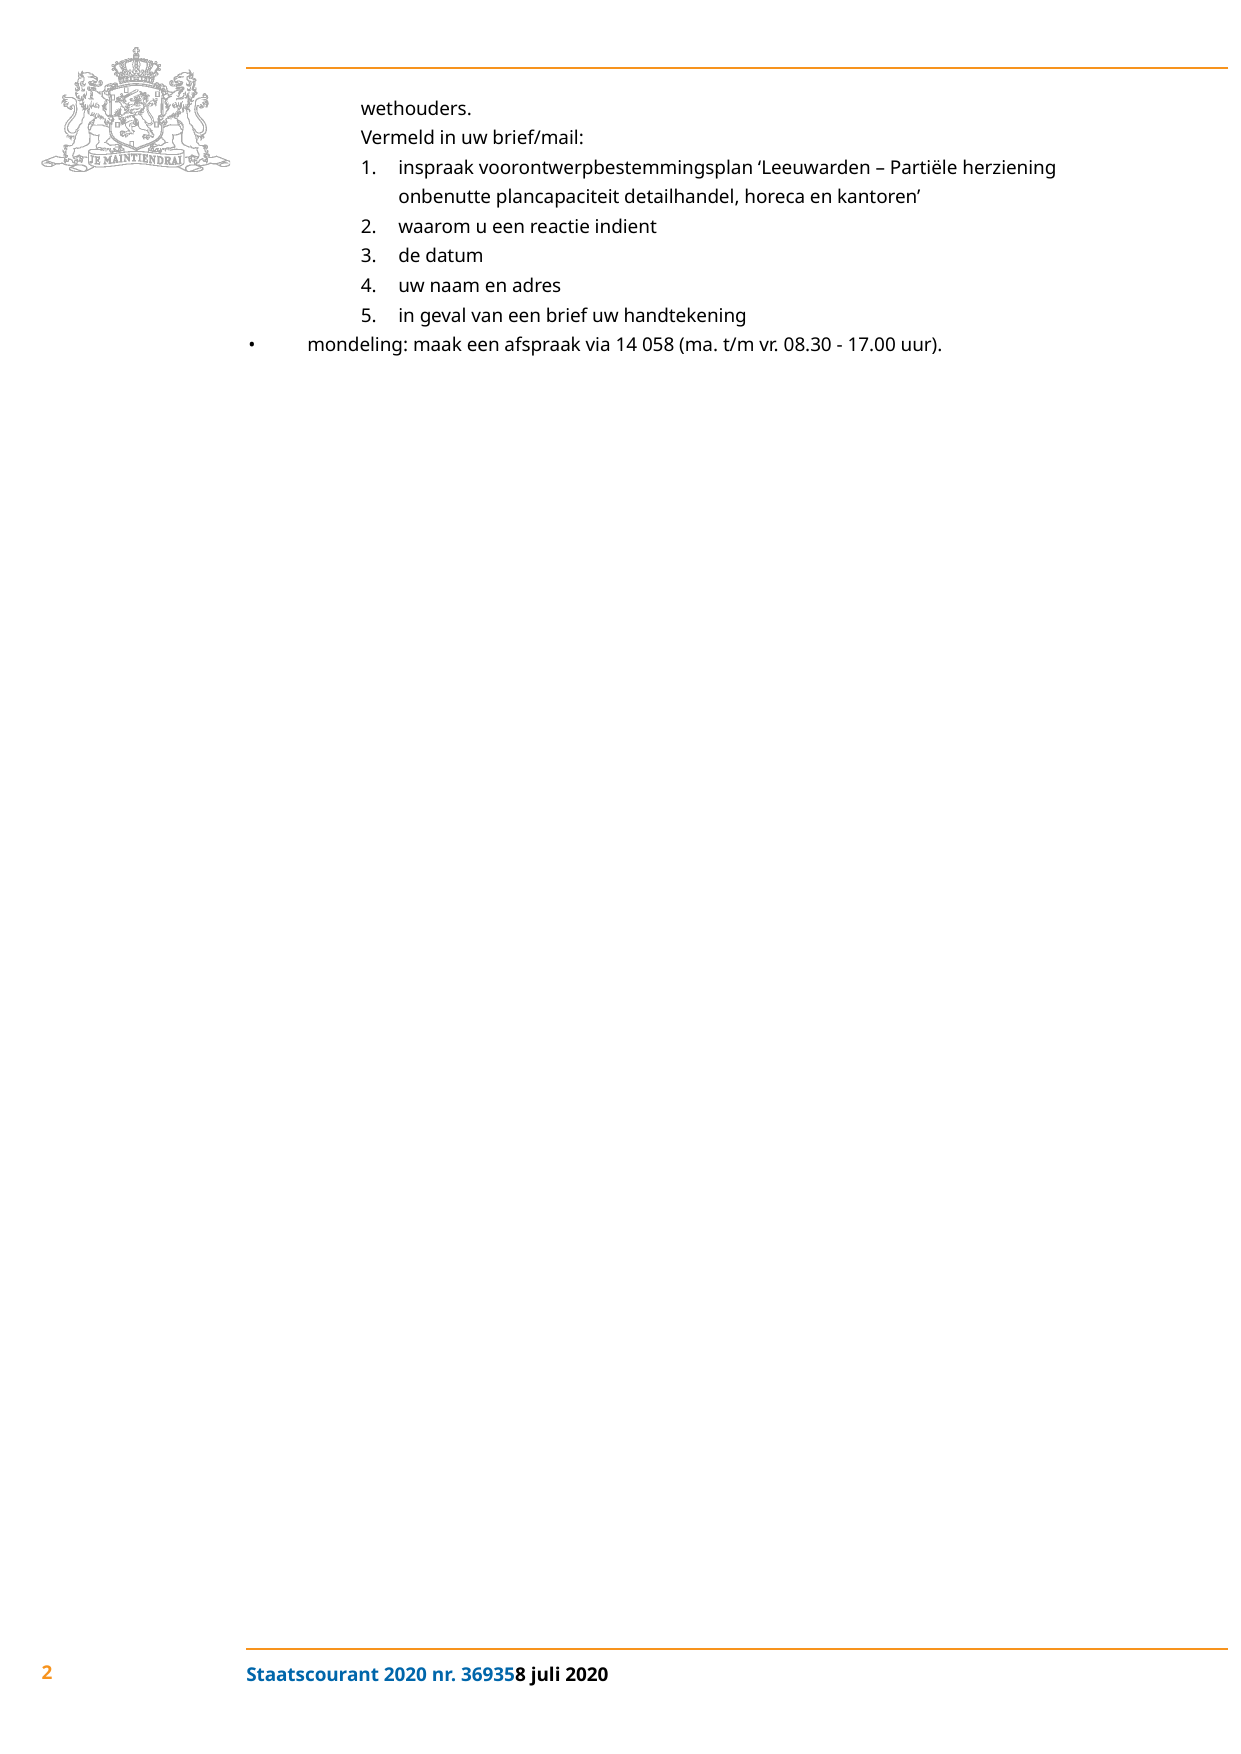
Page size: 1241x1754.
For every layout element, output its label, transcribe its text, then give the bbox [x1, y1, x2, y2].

picture [41, 47, 231, 172]
list in geval van een brief uw handtekening [361, 302, 1152, 328]
list wethouders. [323, 95, 1152, 121]
list waarom u een reactie indient [361, 213, 1152, 239]
list mondeling: maak een afspraak via 14 058 (ma. t/m vr. 08.30 - 17.00 uur). [248, 331, 1152, 357]
list uw naam en adres [361, 272, 1152, 298]
list inspraak voorontwerpbestemmingsplan ‘Leeuwarden – Partiële herziening onbenutte plancapaciteit detailhandel, horeca en kantoren’ [361, 154, 1152, 209]
list de datum [361, 243, 1152, 268]
list Vermeld in uw brief/mail: [323, 124, 1152, 150]
